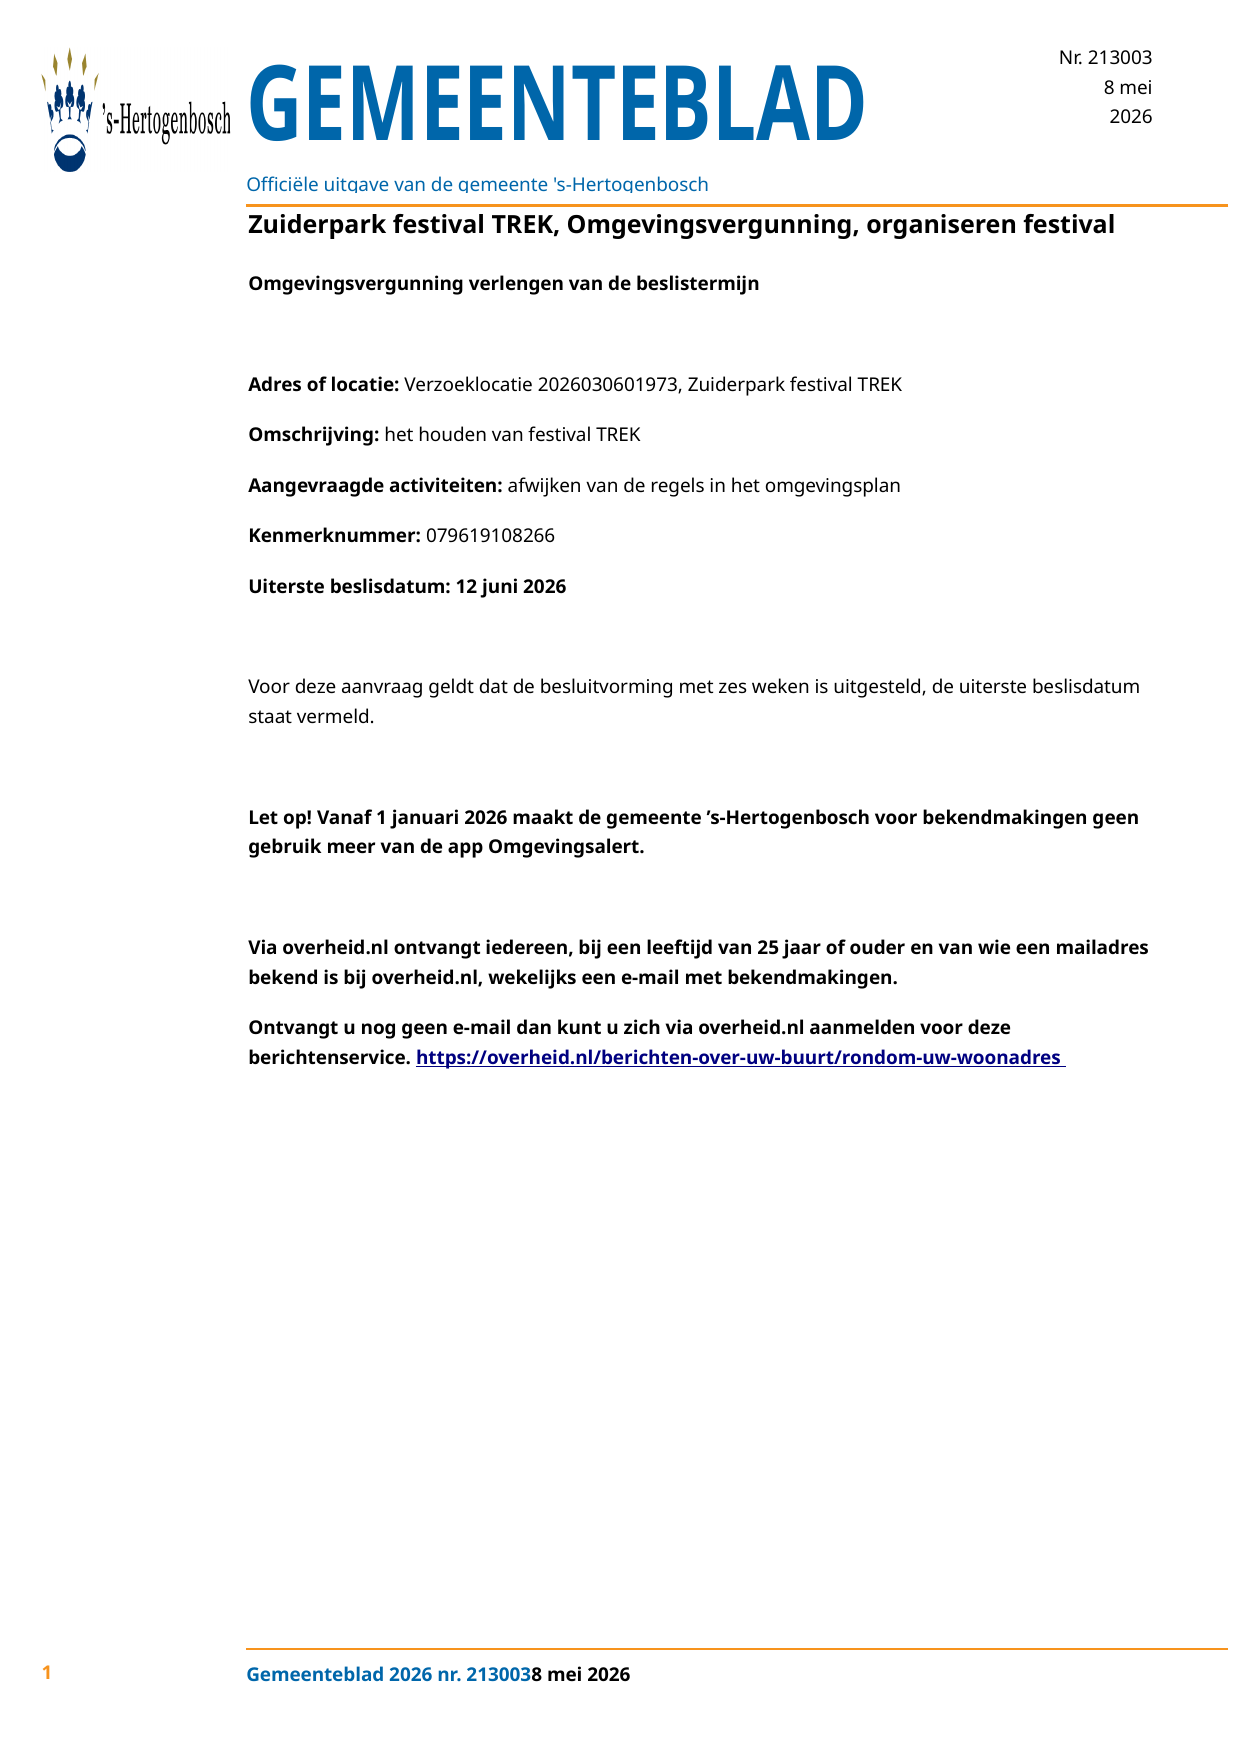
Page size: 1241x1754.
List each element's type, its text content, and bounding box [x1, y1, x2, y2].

text Via overheid.nl ontvangt iedereen, bij een leeftijd van 25 jaar of ouder en van wie een mailadres bekend is bij overheid.nl, wekelijks een e-mail met bekendmakingen. [248, 934, 1152, 990]
text Kenmerknummer: 079619108266 [248, 522, 1152, 548]
text Omgevingsvergunning verlengen van de beslistermijn [248, 270, 1152, 296]
text Adres of locatie: Verzoeklocatie 2026030601973, Zuiderpark festival TREK [248, 371, 1152, 397]
text Let op! Vanaf 1 januari 2026 maakt de gemeente ’s-Hertogenbosch voor bekendmakingen geen gebruik meer van de app Omgevingsalert. [248, 804, 1152, 859]
text Omschrijving: het houden van festival TREK [248, 422, 1152, 447]
text Aangevraagde activiteiten: afwijken van de regels in het omgevingsplan [248, 472, 1152, 498]
text Voor deze aanvraag geldt dat de besluitvorming met zes weken is uitgesteld, de uiterste beslisdatum staat vermeld. [248, 674, 1152, 729]
text Zuiderpark festival TREK, Omgevingsvergunning, organiseren festival [248, 207, 1152, 241]
text Uiterste beslisdatum: 12 juni 2026 [248, 573, 1152, 598]
picture [41, 47, 231, 172]
text Ontvangt u nog geen e-mail dan kunt u zich via overheid.nl aanmelden voor deze berichtenservice. https://overheid.nl/berichten-over-uw-buurt/rondom-uw-woonadres [248, 1014, 1152, 1070]
